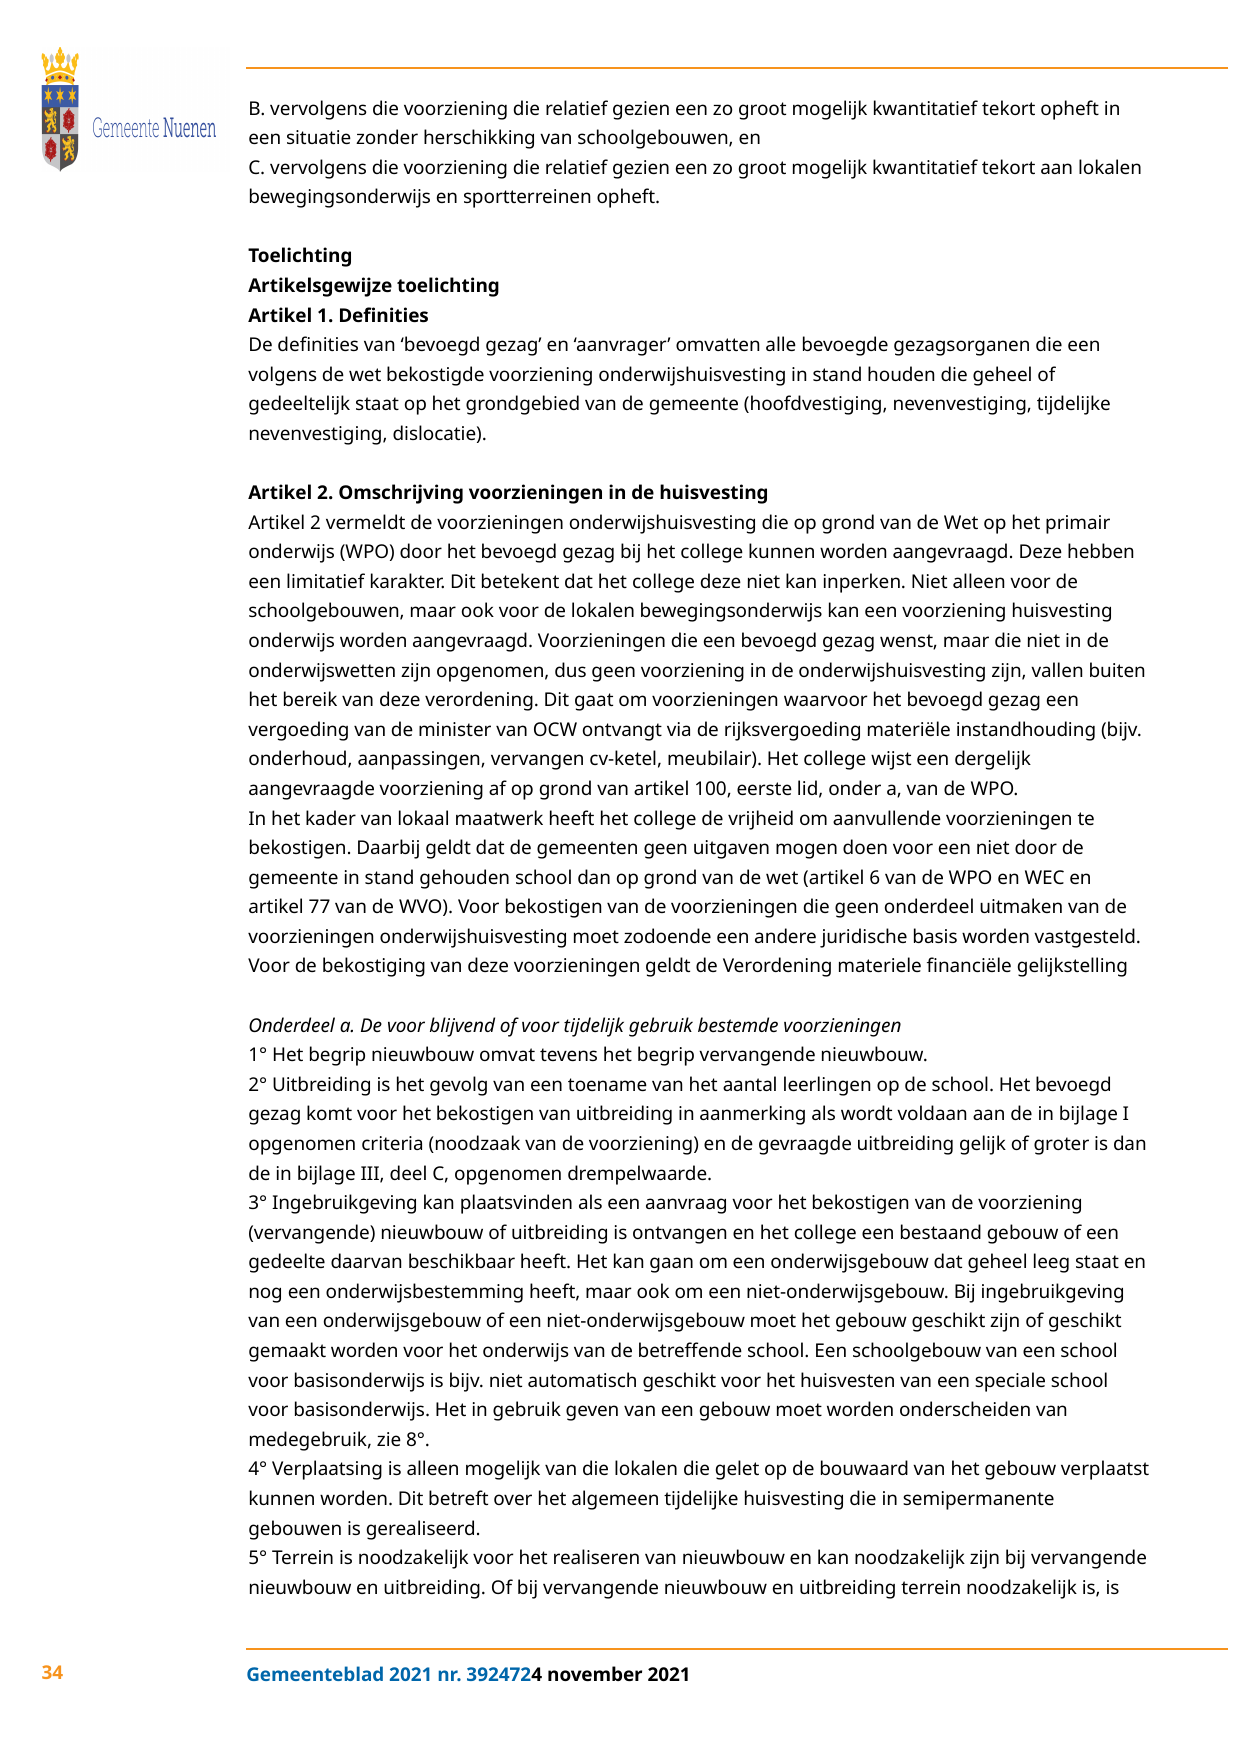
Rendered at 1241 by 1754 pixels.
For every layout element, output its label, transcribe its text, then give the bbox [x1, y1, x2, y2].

text Artikelsgewijze toelichting [248, 272, 1152, 298]
text Toelichting [248, 243, 1152, 268]
text In het kader van lokaal maatwerk heeft het college de vrijheid om aanvullende voorzieningen te bekostigen. Daarbij geldt dat de gemeenten geen uitgaven mogen doen voor een niet door de gemeente in stand gehouden school dan op grond van de wet (artikel 6 van de WPO en WEC en artikel 77 van de WVO). Voor bekostigen van de voorzieningen die geen onderdeel uitmaken van de voorzieningen onderwijshuisvesting moet zodoende een andere juridische basis worden vastgesteld. Voor de bekostiging van deze voorzieningen geldt de Verordening materiele financiële gelijkstelling [248, 805, 1152, 978]
text 2° Uitbreiding is het gevolg van een toename van het aantal leerlingen op de school. Het bevoegd gezag komt voor het bekostigen van uitbreiding in aanmerking als wordt voldaan aan de in bijlage I opgenomen criteria (noodzaak van de voorziening) en de gevraagde uitbreiding gelijk of groter is dan de in bijlage III, deel C, opgenomen drempelwaarde. [248, 1071, 1152, 1186]
text C. vervolgens die voorziening die relatief gezien een zo groot mogelijk kwantitatief tekort aan lokalen bewegingsonderwijs en sportterreinen opheft. [248, 154, 1152, 209]
text B. vervolgens die voorziening die relatief gezien een zo groot mogelijk kwantitatief tekort opheft in een situatie zonder herschikking van schoolgebouwen, en [248, 95, 1152, 150]
text 1° Het begrip nieuwbouw omvat tevens het begrip vervangende nieuwbouw. [248, 1041, 1152, 1067]
text Artikel 2 vermeldt de voorzieningen onderwijshuisvesting die op grond van de Wet op het primair onderwijs (WPO) door het bevoegd gezag bij het college kunnen worden aangevraagd. Deze hebben een limitatief karakter. Dit betekent dat het college deze niet kan inperken. Niet alleen voor de schoolgebouwen, maar ook voor de lokalen bewegingsonderwijs kan een voorziening huisvesting onderwijs worden aangevraagd. Voorzieningen die een bevoegd gezag wenst, maar die niet in de onderwijswetten zijn opgenomen, dus geen voorziening in de onderwijshuisvesting zijn, vallen buiten het bereik van deze verordening. Dit gaat om voorzieningen waarvoor het bevoegd gezag een vergoeding van de minister van OCW ontvangt via de rijksvergoeding materiële instandhouding (bijv. onderhoud, aanpassingen, vervangen cv-ketel, meubilair). Het college wijst een dergelijk aangevraagde voorziening af op grond van artikel 100, eerste lid, onder a, van de WPO. [248, 509, 1152, 801]
text 3° Ingebruikgeving kan plaatsvinden als een aanvraag voor het bekostigen van de voorziening (vervangende) nieuwbouw of uitbreiding is ontvangen en het college een bestaand gebouw of een gedeelte daarvan beschikbaar heeft. Het kan gaan om een onderwijsgebouw dat geheel leeg staat en nog een onderwijsbestemming heeft, maar ook om een niet-onderwijsgebouw. Bij ingebruikgeving van een onderwijsgebouw of een niet-onderwijsgebouw moet het gebouw geschikt zijn of geschikt gemaakt worden voor het onderwijs van de betreffende school. Een schoolgebouw van een school voor basisonderwijs is bijv. niet automatisch geschikt voor het huisvesten van een speciale school voor basisonderwijs. Het in gebruik geven van een gebouw moet worden onderscheiden van medegebruik, zie 8°. [248, 1189, 1152, 1452]
text Artikel 2. Omschrijving voorzieningen in de huisvesting [248, 479, 1152, 505]
text 4° Verplaatsing is alleen mogelijk van die lokalen die gelet op de bouwaard van het gebouw verplaatst kunnen worden. Dit betreft over het algemeen tijdelijke huisvesting die in semipermanente gebouwen is gerealiseerd. [248, 1456, 1152, 1541]
text De definities van ‘bevoegd gezag’ en ‘aanvrager’ omvatten alle bevoegde gezagsorganen die een volgens de wet bekostigde voorziening onderwijshuisvesting in stand houden die geheel of gedeeltelijk staat op het grondgebied van de gemeente (hoofdvestiging, nevenvestiging, tijdelijke nevenvestiging, dislocatie). [248, 331, 1152, 446]
text Onderdeel a. De voor blijvend of voor tijdelijk gebruik bestemde voorzieningen [248, 1012, 1152, 1038]
picture [41, 47, 231, 172]
text 5° Terrein is noodzakelijk voor het realiseren van nieuwbouw en kan noodzakelijk zijn bij vervangende nieuwbouw en uitbreiding. Of bij vervangende nieuwbouw en uitbreiding terrein noodzakelijk is, is [248, 1544, 1152, 1600]
text Artikel 1. Definities [248, 302, 1152, 328]
